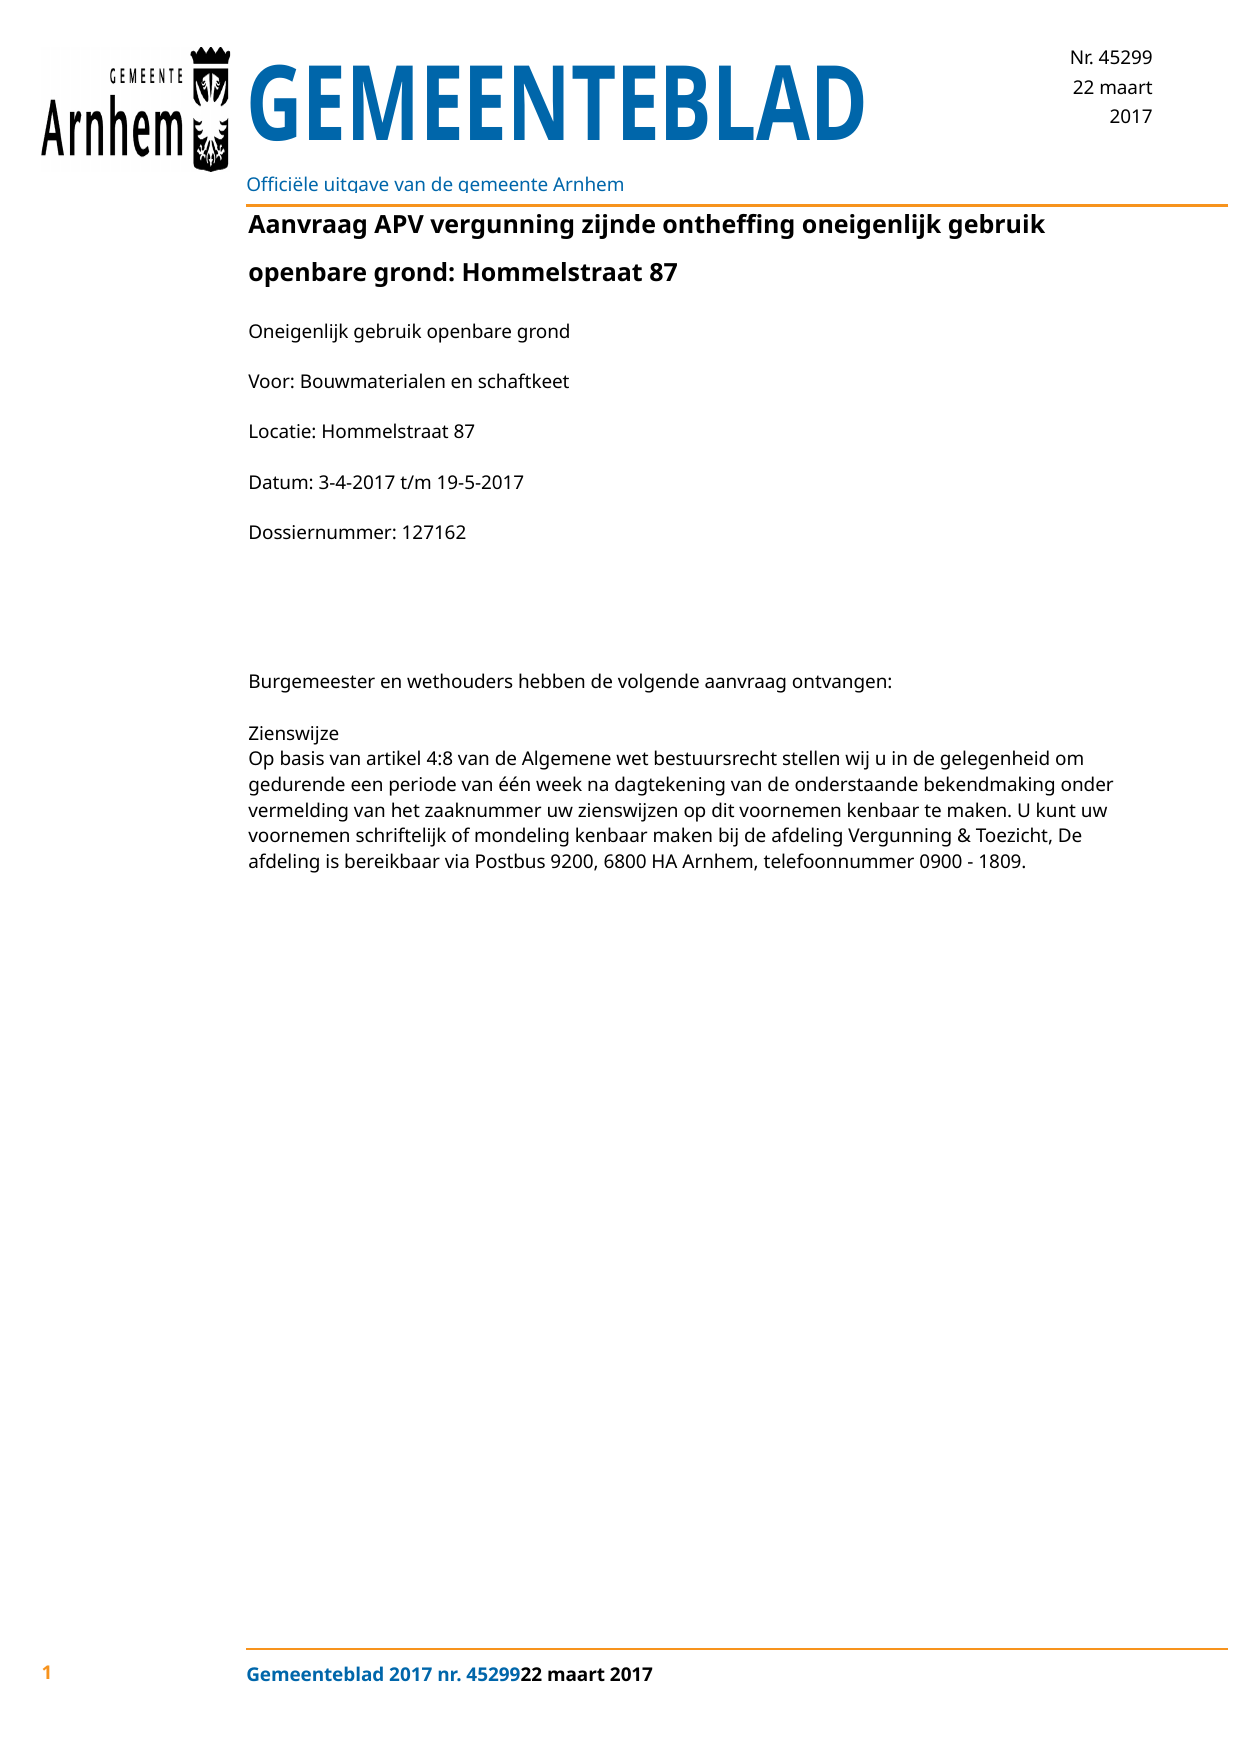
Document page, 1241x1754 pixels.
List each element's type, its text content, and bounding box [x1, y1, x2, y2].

text Aanvraag APV vergunning zijnde ontheffing oneigenlijk gebruik openbare grond: Hommelstraat 87 [248, 207, 1152, 288]
picture [41, 47, 231, 172]
text Burgemeester en wethouders hebben de volgende aanvraag ontvangen: [248, 668, 1152, 694]
text Oneigenlijk gebruik openbare grond [248, 318, 1152, 344]
text Op basis van artikel 4:8 van de Algemene wet bestuursrecht stellen wij u in de gelegenheid om gedurende een periode van één week na dagtekening van de onderstaande bekendmaking onder vermelding van het zaaknummer uw zienswijzen op dit voornemen kenbaar te maken. U kunt uw voornemen schriftelijk of mondeling kenbaar maken bij de afdeling Vergunning & Toezicht, De afdeling is bereikbaar via Postbus 9200, 6800 HA Arnhem, telefoonnummer 0900 - 1809. [248, 745, 1152, 874]
text Locatie: Hommelstraat 87 [248, 419, 1152, 444]
text Datum: 3-4-2017 t/m 19-5-2017 [248, 469, 1152, 495]
text Voor: Bouwmaterialen en schaftkeet [248, 368, 1152, 394]
text Zienswijze [248, 720, 1152, 745]
text Dossiernummer: 127162 [248, 519, 1152, 545]
